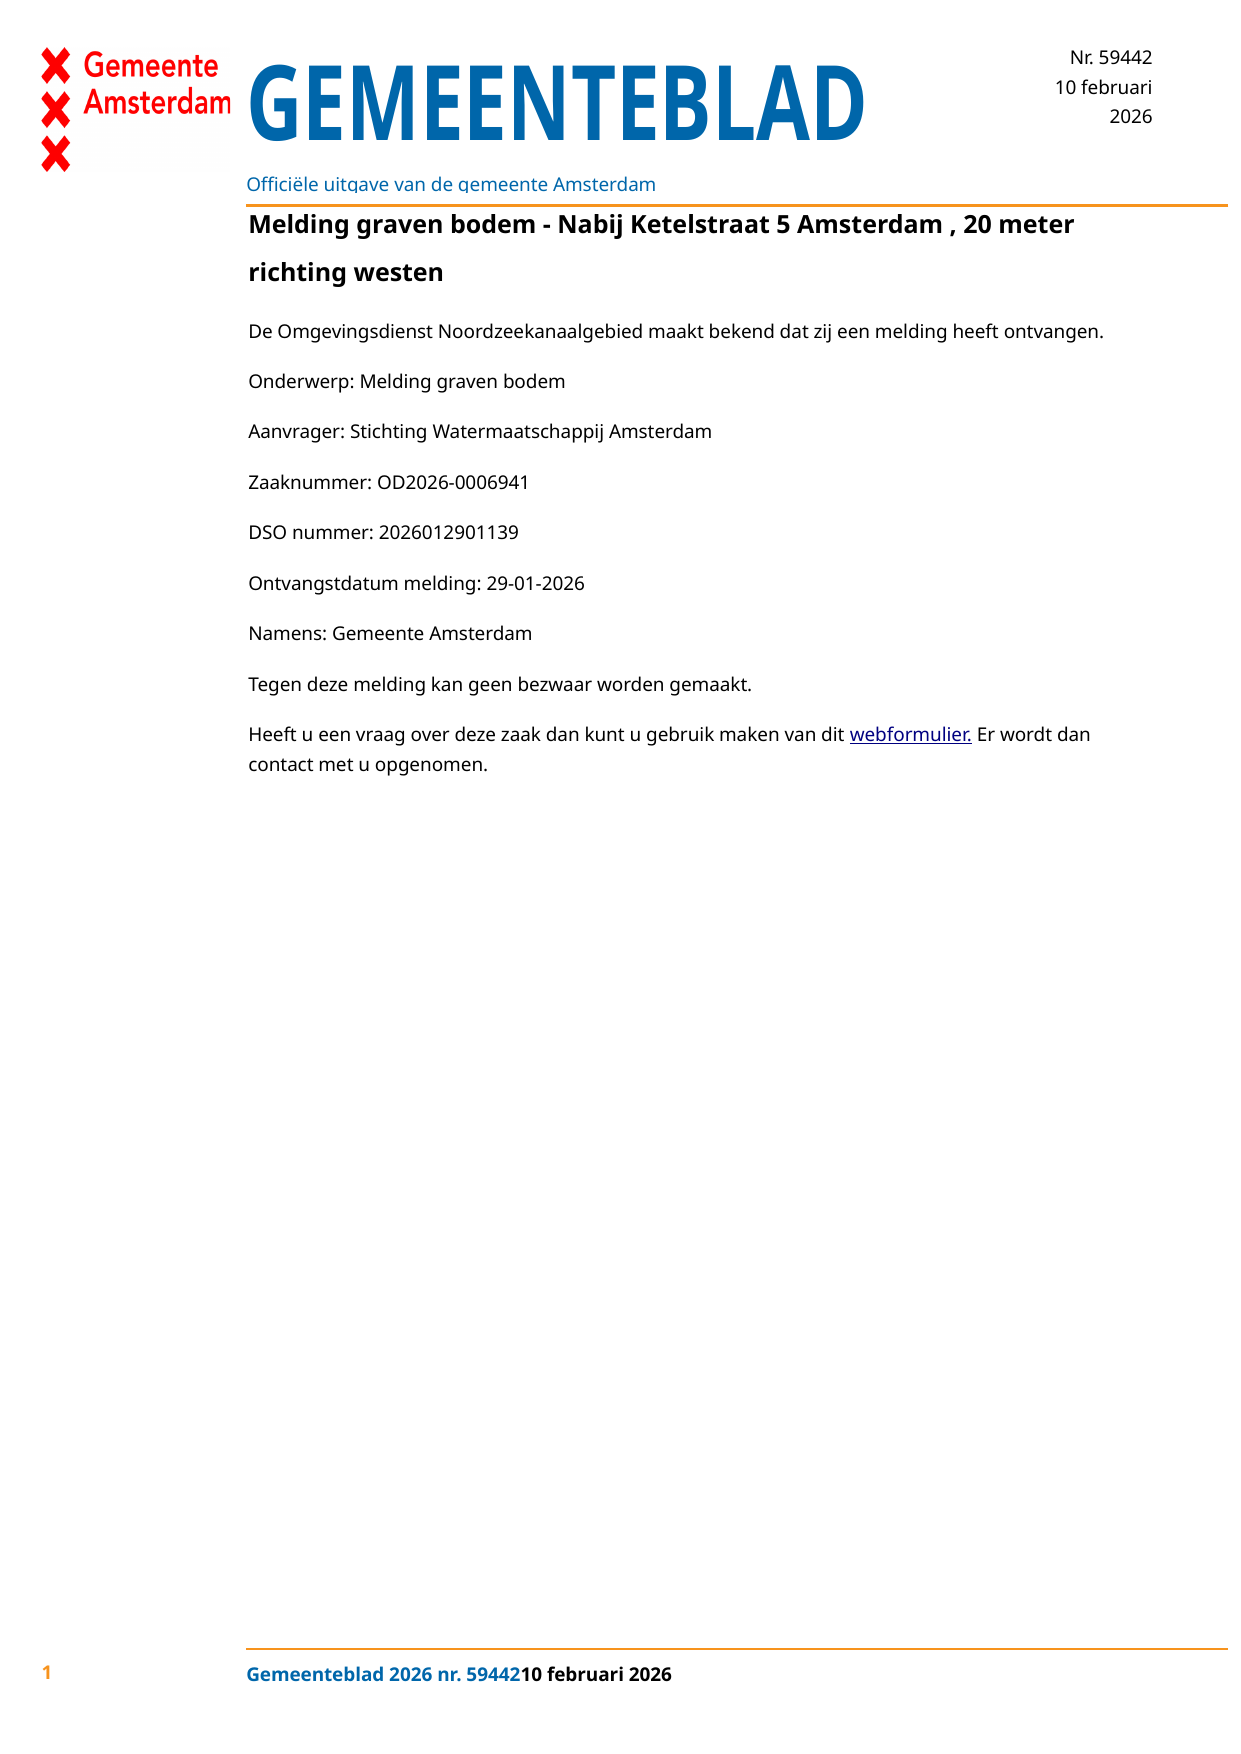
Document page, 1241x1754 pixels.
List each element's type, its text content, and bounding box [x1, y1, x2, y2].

text Tegen deze melding kan geen bezwaar worden gemaakt. [248, 671, 1152, 697]
text Namens: Gemeente Amsterdam [248, 620, 1152, 646]
picture [41, 47, 231, 172]
text Heeft u een vraag over deze zaak dan kunt u gebruik maken van dit webformulier. Er wordt dan contact met u opgenomen. [248, 721, 1152, 777]
text Aanvrager: Stichting Watermaatschappij Amsterdam [248, 419, 1152, 444]
text Ontvangstdatum melding: 29-01-2026 [248, 570, 1152, 596]
text Melding graven bodem - Nabij Ketelstraat 5 Amsterdam , 20 meter richting westen [248, 207, 1152, 288]
text Zaaknummer: OD2026-0006941 [248, 469, 1152, 495]
text De Omgevingsdienst Noordzeekanaalgebied maakt bekend dat zij een melding heeft ontvangen. [248, 318, 1152, 344]
text Onderwerp: Melding graven bodem [248, 368, 1152, 394]
text DSO nummer: 2026012901139 [248, 519, 1152, 545]
